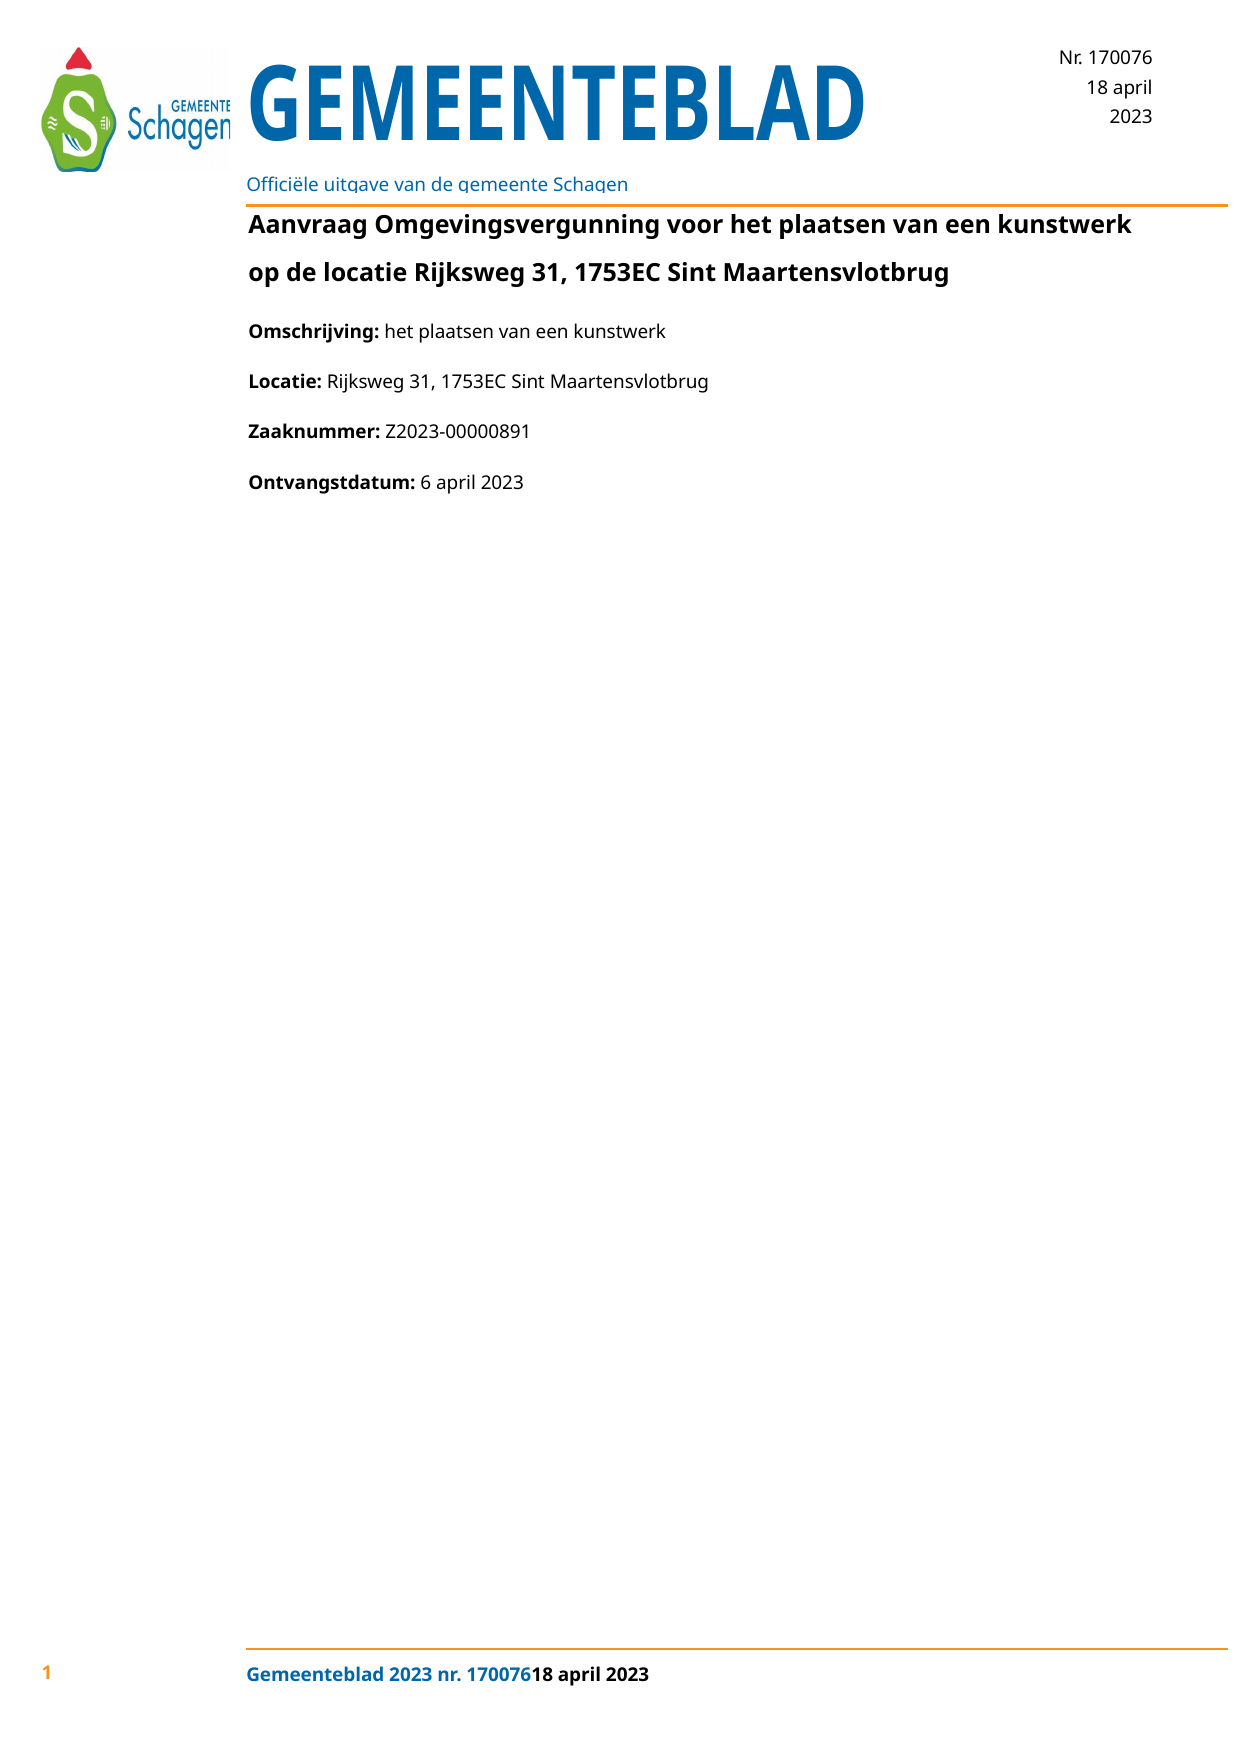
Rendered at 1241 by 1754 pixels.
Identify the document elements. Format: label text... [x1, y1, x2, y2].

text Omschrijving: het plaatsen van een kunstwerk [248, 318, 1152, 344]
picture [41, 47, 231, 172]
text Aanvraag Omgevingsvergunning voor het plaatsen van een kunstwerk op de locatie Rijksweg 31, 1753EC Sint Maartensvlotbrug [248, 207, 1152, 288]
text Zaaknummer: Z2023-00000891 [248, 419, 1152, 444]
text Locatie: Rijksweg 31, 1753EC Sint Maartensvlotbrug [248, 368, 1152, 394]
text Ontvangstdatum: 6 april 2023 [248, 469, 1152, 495]
